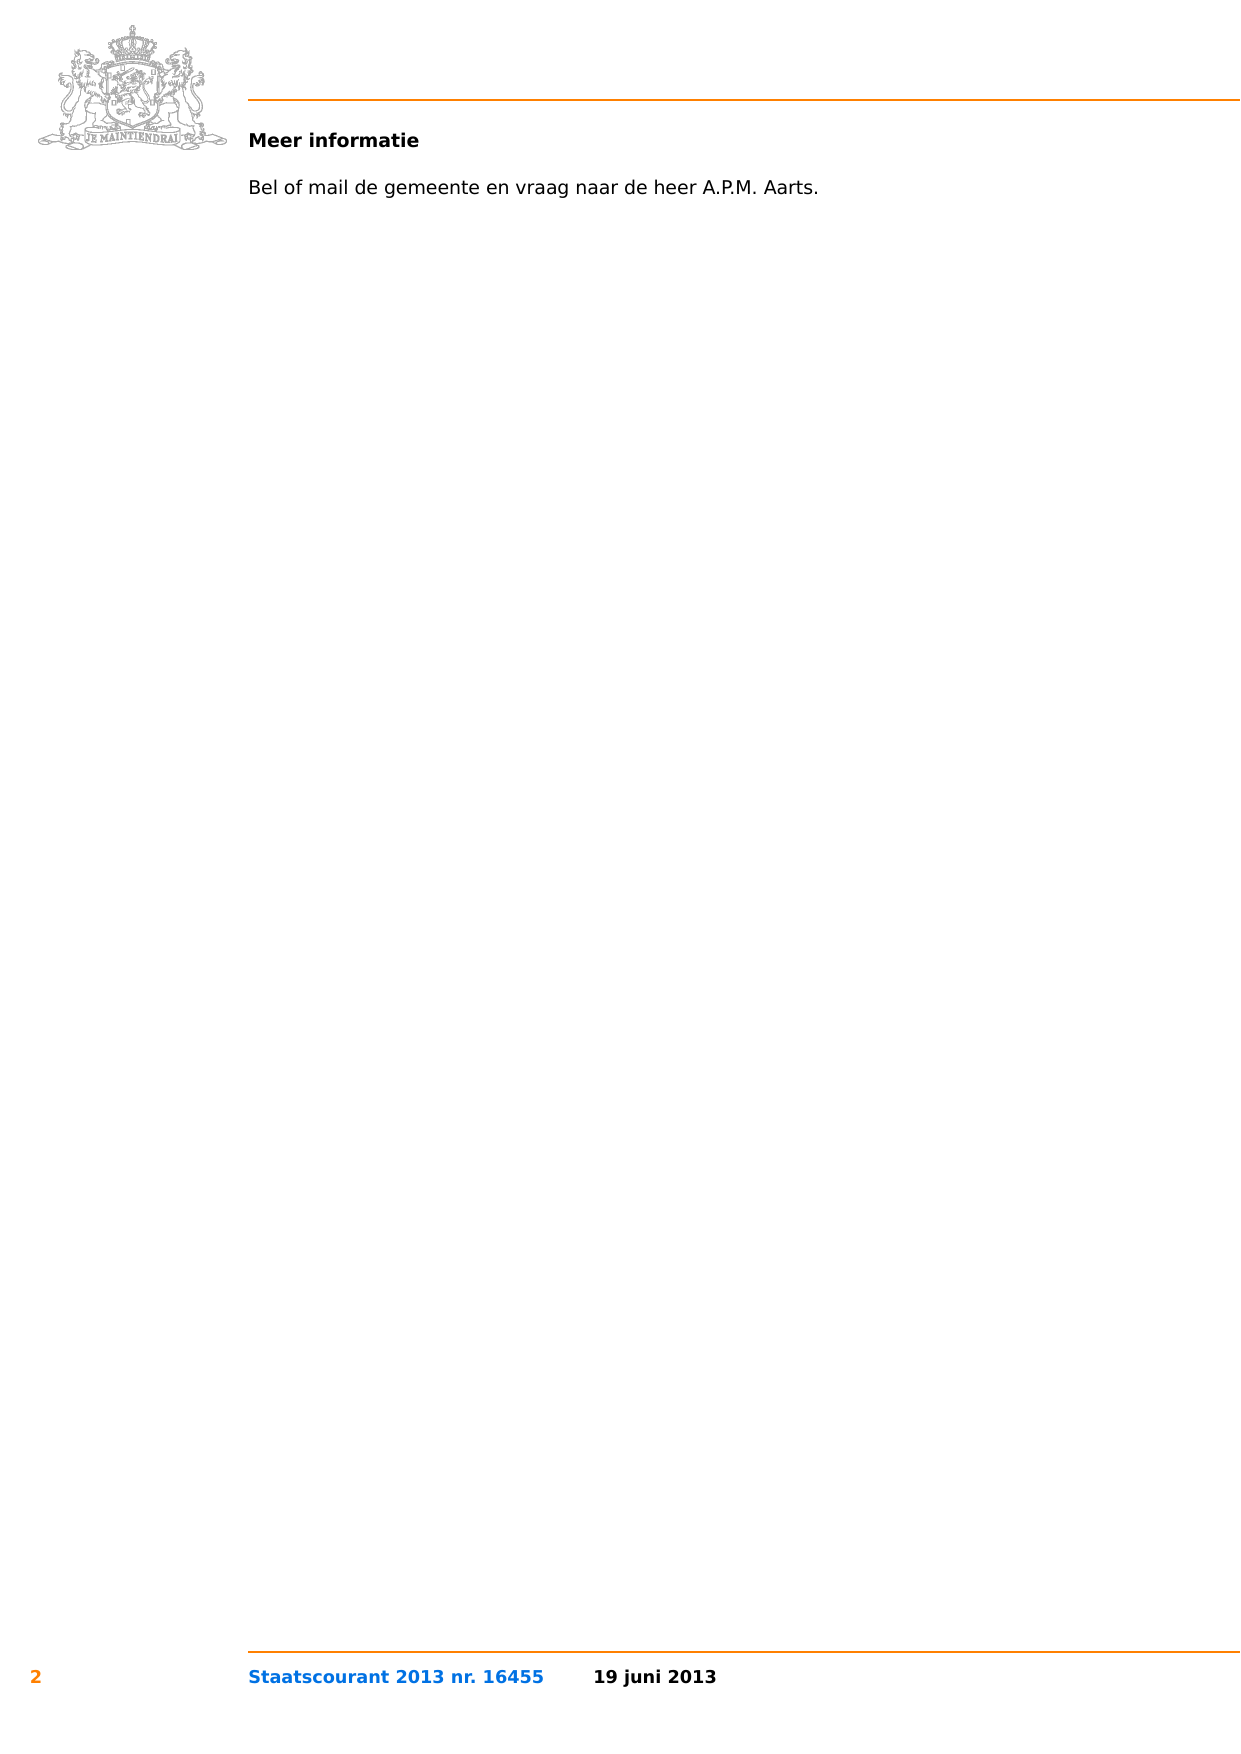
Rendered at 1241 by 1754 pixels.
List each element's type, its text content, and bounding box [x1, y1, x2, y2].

text Bel of mail de gemeente en vraag naar de heer A.P.M. Aarts. [248, 177, 1163, 199]
subtitle Meer informatie [248, 130, 1163, 152]
picture [38, 25, 227, 150]
